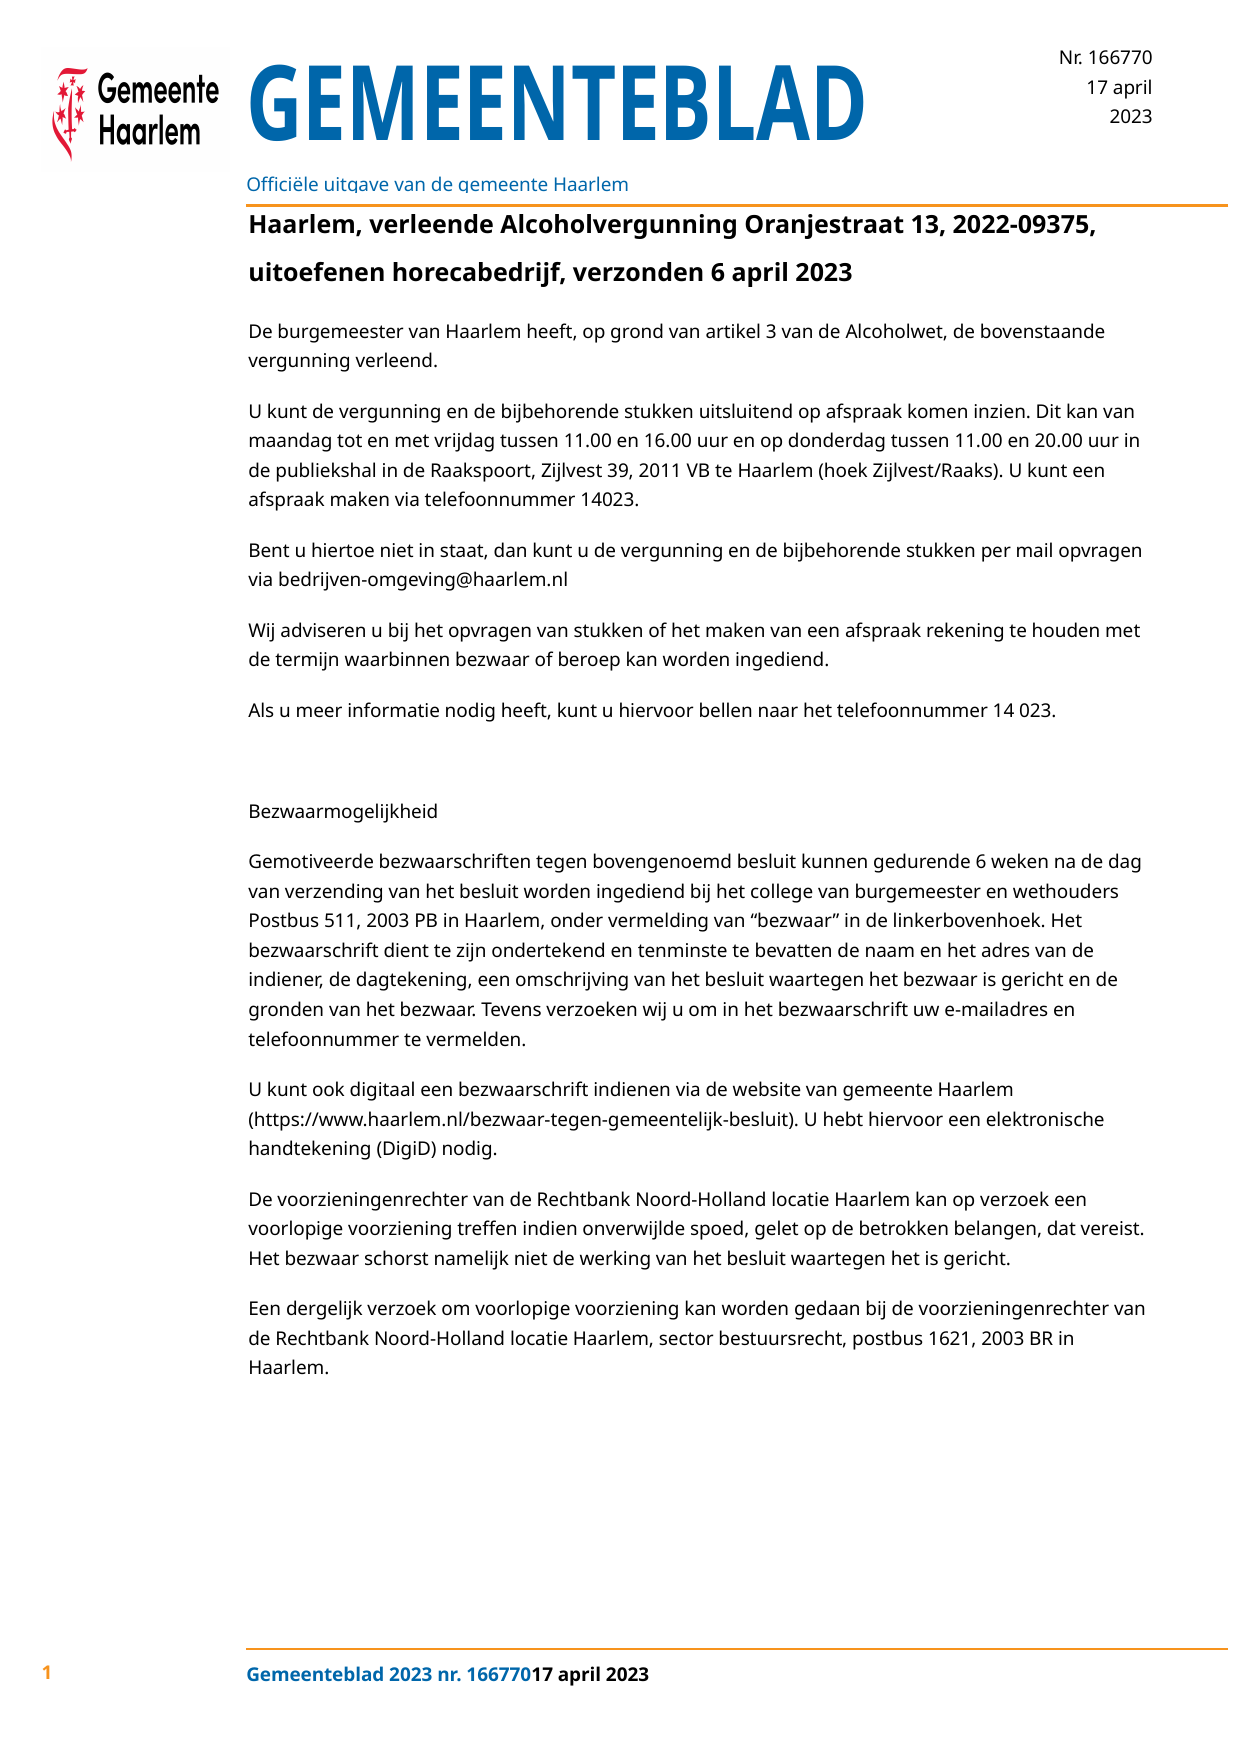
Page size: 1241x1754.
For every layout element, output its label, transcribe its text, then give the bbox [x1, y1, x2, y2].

text U kunt de vergunning en de bijbehorende stukken uitsluitend op afspraak komen inzien. Dit kan van maandag tot en met vrijdag tussen 11.00 en 16.00 uur en op donderdag tussen 11.00 en 20.00 uur in de publiekshal in de Raakspoort, Zijlvest 39, 2011 VB te Haarlem (hoek Zijlvest/Raaks). U kunt een afspraak maken via telefoonnummer 14023. [248, 398, 1152, 512]
text Haarlem, verleende Alcoholvergunning Oranjestraat 13, 2022-09375, uitoefenen horecabedrijf, verzonden 6 april 2023 [248, 207, 1152, 288]
text Wij adviseren u bij het opvragen van stukken of het maken van een afspraak rekening te houden met de termijn waarbinnen bezwaar of beroep kan worden ingediend. [248, 617, 1152, 672]
text Gemotiveerde bezwaarschriften tegen bovengenoemd besluit kunnen gedurende 6 weken na de dag van verzending van het besluit worden ingediend bij het college van burgemeester en wethouders Postbus 511, 2003 PB in Haarlem, onder vermelding van “bezwaar” in de linkerbovenhoek. Het bezwaarschrift dient te zijn ondertekend en tenminste te bevatten de naam en het adres van de indiener, de dagtekening, een omschrijving van het besluit waartegen het bezwaar is gericht en de gronden van het bezwaar. Tevens verzoeken wij u om in het bezwaarschrift uw e-mailadres en telefoonnummer te vermelden. [248, 848, 1152, 1052]
text Als u meer informatie nodig heeft, kunt u hiervoor bellen naar het telefoonnummer 14 023. [248, 697, 1152, 723]
picture [41, 47, 231, 172]
text Een dergelijk verzoek om voorlopige voorziening kan worden gedaan bij de voorzieningenrechter van de Rechtbank Noord-Holland locatie Haarlem, sector bestuursrecht, postbus 1621, 2003 BR in Haarlem. [248, 1295, 1152, 1380]
text Bezwaarmogelijkheid [248, 798, 1152, 824]
text Bent u hiertoe niet in staat, dan kunt u de vergunning en de bijbehorende stukken per mail opvragen via bedrijven-omgeving@haarlem.nl [248, 537, 1152, 592]
text De voorzieningenrechter van de Rechtbank Noord-Holland locatie Haarlem kan op verzoek een voorlopige voorziening treffen indien onverwijlde spoed, gelet op de betrokken belangen, dat vereist. Het bezwaar schorst namelijk niet de werking van het besluit waartegen het is gericht. [248, 1186, 1152, 1271]
text De burgemeester van Haarlem heeft, op grond van artikel 3 van de Alcoholwet, de bovenstaande vergunning verleend. [248, 318, 1152, 373]
text U kunt ook digitaal een bezwaarschrift indienen via de website van gemeente Haarlem (https://www.haarlem.nl/bezwaar-tegen-gemeentelijk-besluit). U hebt hiervoor een elektronische handtekening (DigiD) nodig. [248, 1076, 1152, 1161]
